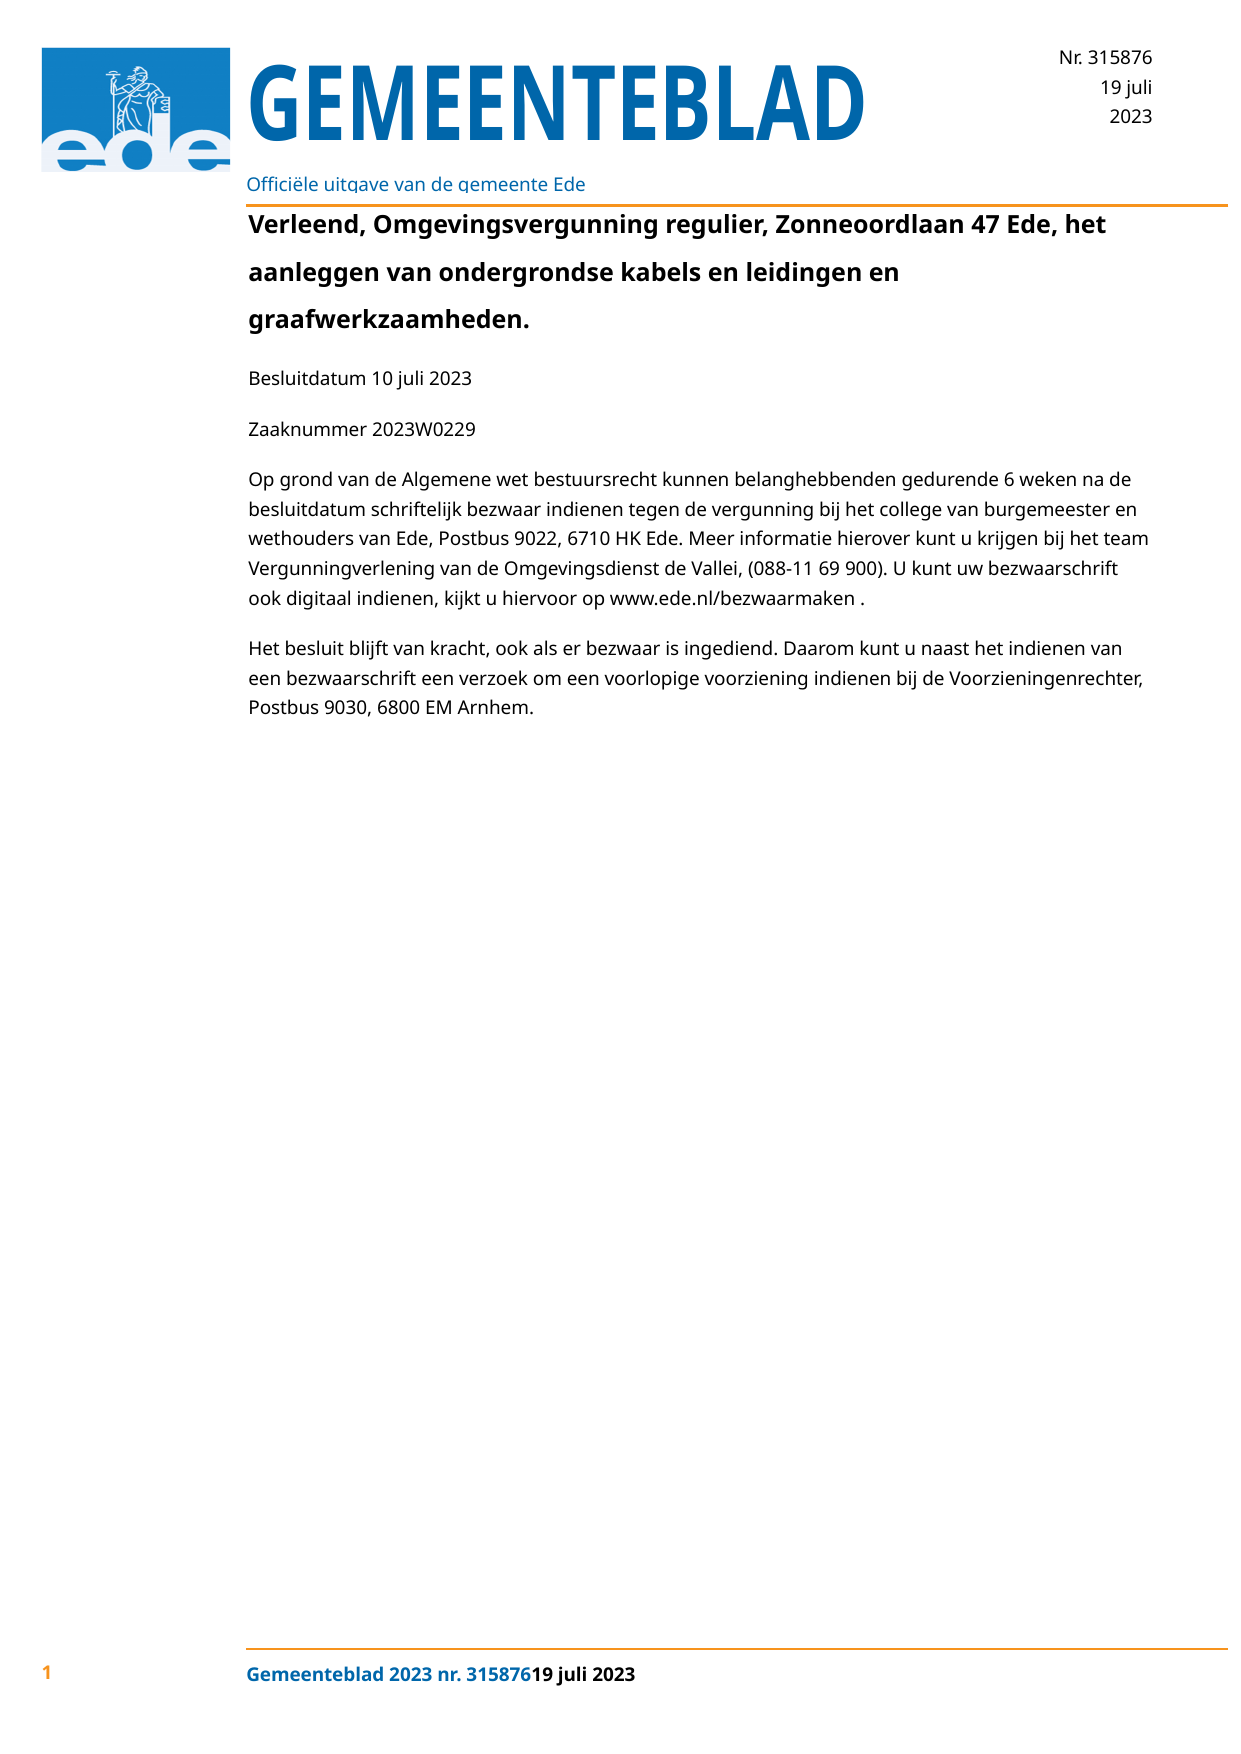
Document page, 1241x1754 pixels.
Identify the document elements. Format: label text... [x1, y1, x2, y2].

text Zaaknummer 2023W0229 [248, 416, 1152, 442]
text Op grond van de Algemene wet bestuursrecht kunnen belanghebbenden gedurende 6 weken na de besluitdatum schriftelijk bezwaar indienen tegen de vergunning bij het college van burgemeester en wethouders van Ede, Postbus 9022, 6710 HK Ede. Meer informatie hierover kunt u krijgen bij het team Vergunningverlening van de Omgevingsdienst de Vallei, (088-11 69 900). U kunt uw bezwaarschrift ook digitaal indienen, kijkt u hiervoor op www.ede.nl/bezwaarmaken . [248, 466, 1152, 610]
picture [41, 47, 231, 172]
text Besluitdatum 10 juli 2023 [248, 366, 1152, 391]
text Verleend, Omgevingsvergunning regulier, Zonneoordlaan 47 Ede, het aanleggen van ondergrondse kabels en leidingen en graafwerkzaamheden. [248, 207, 1152, 336]
text Het besluit blijft van kracht, ook als er bezwaar is ingediend. Daarom kunt u naast het indienen van een bezwaarschrift een verzoek om een voorlopige voorziening indienen bij de Voorzieningenrechter, Postbus 9030, 6800 EM Arnhem. [248, 635, 1152, 720]
